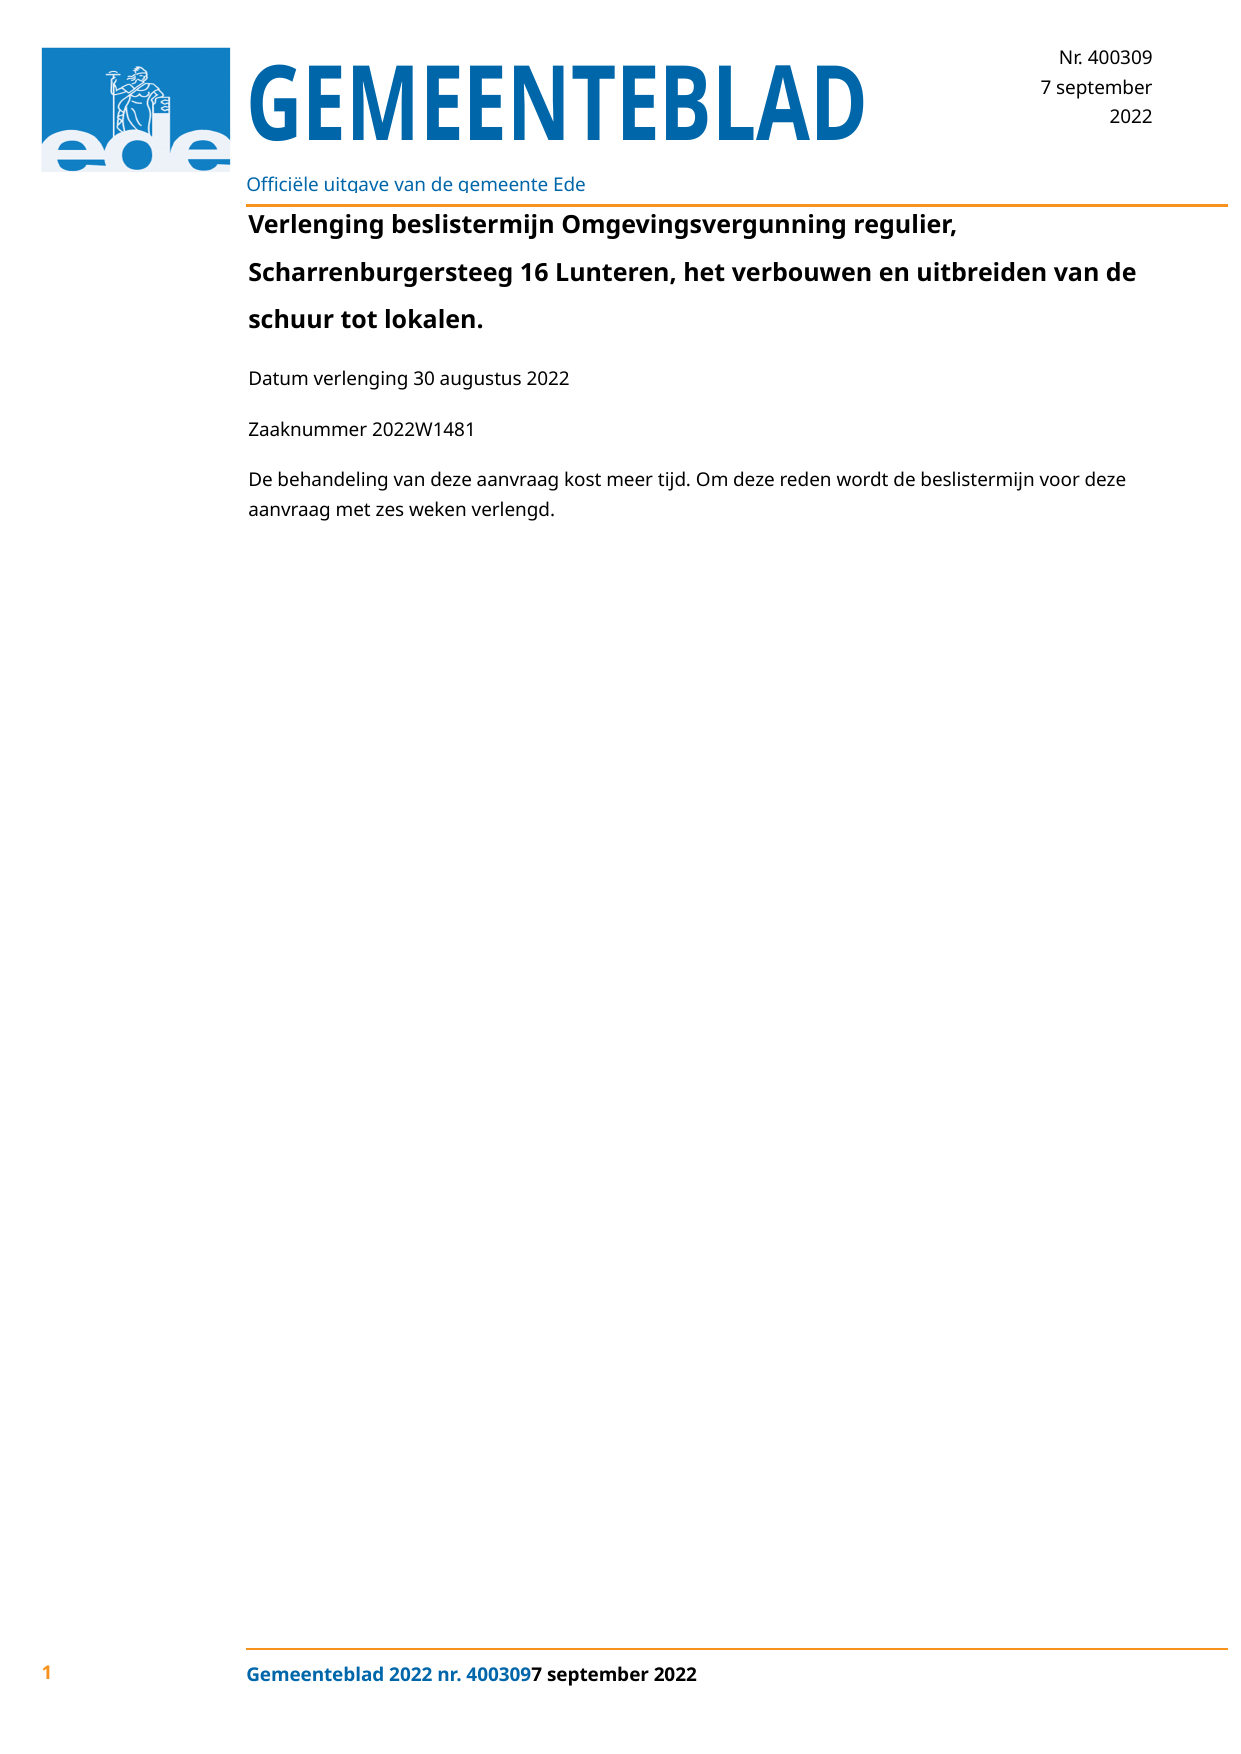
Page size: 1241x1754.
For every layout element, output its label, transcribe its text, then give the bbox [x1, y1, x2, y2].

text Verlenging beslistermijn Omgevingsvergunning regulier, Scharrenburgersteeg 16 Lunteren, het verbouwen en uitbreiden van de schuur tot lokalen. [248, 207, 1152, 336]
text De behandeling van deze aanvraag kost meer tijd. Om deze reden wordt de beslistermijn voor deze aanvraag met zes weken verlengd. [248, 466, 1152, 522]
picture [41, 47, 231, 172]
text Zaaknummer 2022W1481 [248, 416, 1152, 442]
text Datum verlenging 30 augustus 2022 [248, 366, 1152, 391]
